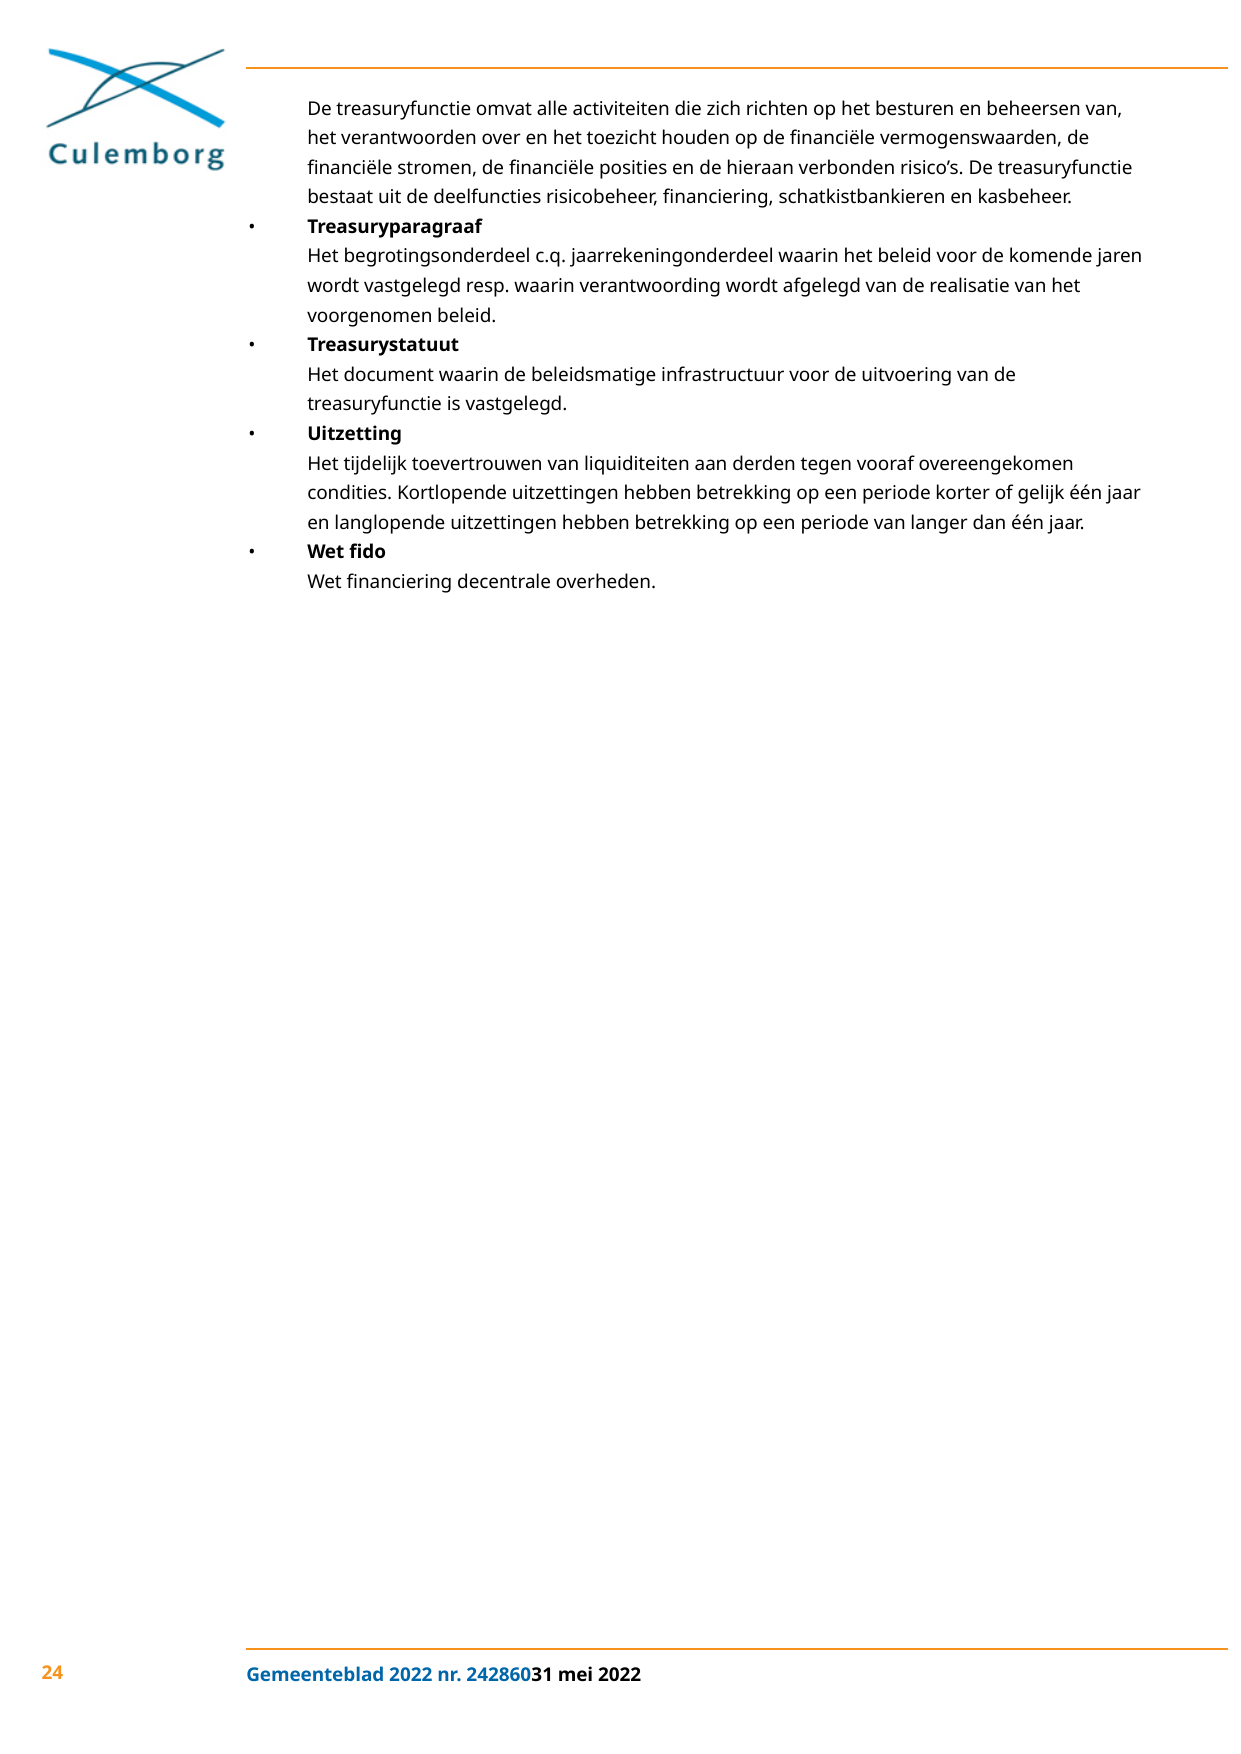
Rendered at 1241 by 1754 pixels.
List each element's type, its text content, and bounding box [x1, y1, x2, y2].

list Treasuryparagraaf [248, 213, 1152, 239]
list Wet financiering decentrale overheden. [248, 568, 1152, 594]
list Het document waarin de beleidsmatige infrastructuur voor de uitvoering van de treasuryfunctie is vastgelegd. [248, 361, 1152, 416]
list De treasuryfunctie omvat alle activiteiten die zich richten op het besturen en beheersen van, het verantwoorden over en het toezicht houden op de financiële vermogenswaarden, de financiële stromen, de financiële posities en de hieraan verbonden risico’s. De treasuryfunctie bestaat uit de deelfuncties risicobeheer, financiering, schatkistbankieren en kasbeheer. [248, 95, 1152, 209]
list Uitzetting [248, 420, 1152, 446]
list Treasurystatuut [248, 331, 1152, 357]
list Het tijdelijk toevertrouwen van liquiditeiten aan derden tegen vooraf overeengekomen condities. Kortlopende uitzettingen hebben betrekking op een periode korter of gelijk één jaar en langlopende uitzettingen hebben betrekking op een periode van langer dan één jaar. [248, 450, 1152, 535]
list Het begrotingsonderdeel c.q. jaarrekeningonderdeel waarin het beleid voor de komende jaren wordt vastgelegd resp. waarin verantwoording wordt afgelegd van de realisatie van het voorgenomen beleid. [248, 243, 1152, 328]
list Wet fido [248, 538, 1152, 564]
picture [41, 47, 231, 172]
